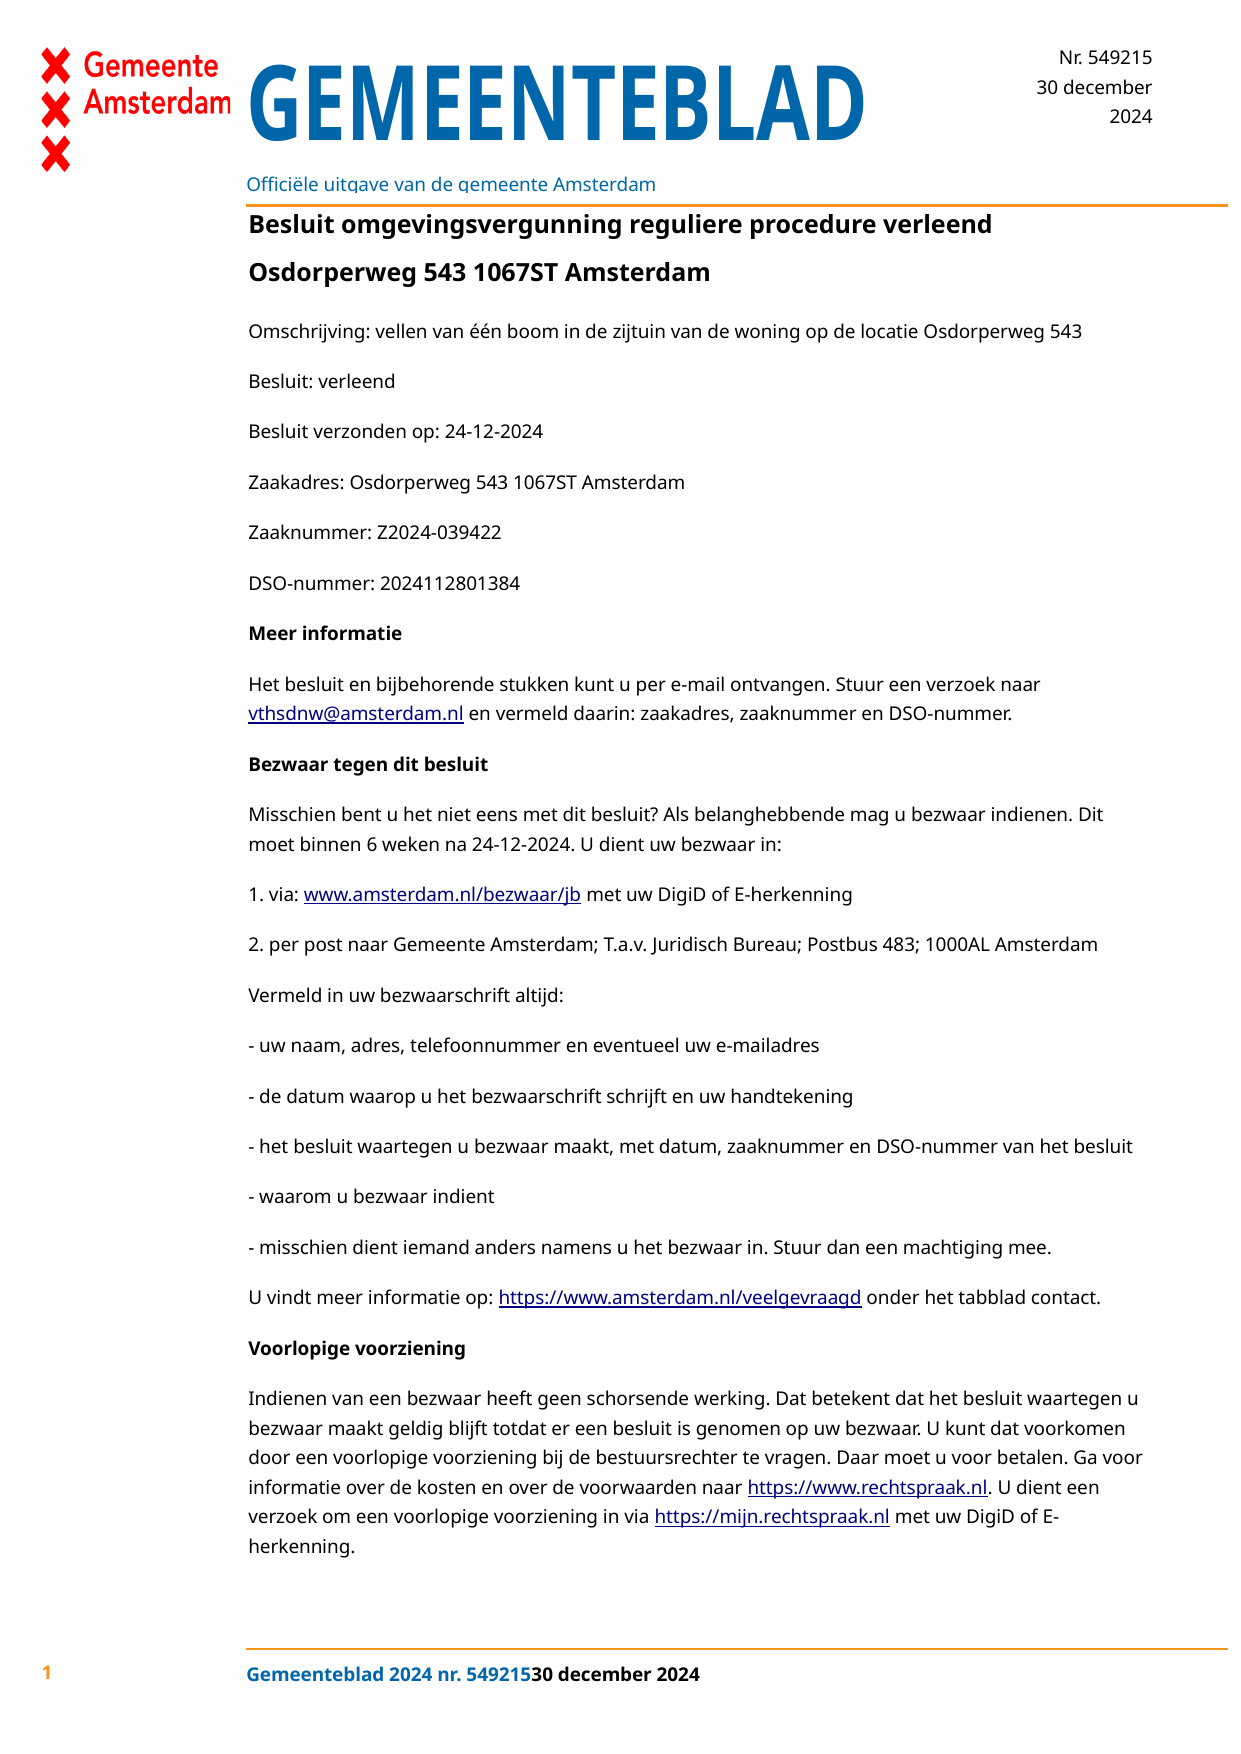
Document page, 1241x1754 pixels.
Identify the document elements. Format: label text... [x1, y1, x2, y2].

text - het besluit waartegen u bezwaar maakt, met datum, zaaknummer en DSO-nummer van het besluit [248, 1133, 1152, 1159]
text - de datum waarop u het bezwaarschrift schrijft en uw handtekening [248, 1083, 1152, 1109]
text Zaaknummer: Z2024-039422 [248, 519, 1152, 545]
text Het besluit en bijbehorende stukken kunt u per e-mail ontvangen. Stuur een verzoek naar vthsdnw@amsterdam.nl en vermeld daarin: zaakadres, zaaknummer en DSO-nummer. [248, 671, 1152, 726]
text Misschien bent u het niet eens met dit besluit? Als belanghebbende mag u bezwaar indienen. Dit moet binnen 6 weken na 24-12-2024. U dient uw bezwaar in: [248, 801, 1152, 857]
text Zaakadres: Osdorperweg 543 1067ST Amsterdam [248, 469, 1152, 495]
text Besluit omgevingsvergunning reguliere procedure verleend Osdorperweg 543 1067ST Amsterdam [248, 207, 1152, 288]
text Besluit: verleend [248, 368, 1152, 394]
text Besluit verzonden op: 24-12-2024 [248, 419, 1152, 444]
text Bezwaar tegen dit besluit [248, 751, 1152, 777]
text 1. via: www.amsterdam.nl/bezwaar/jb met uw DigiD of E-herkenning [248, 881, 1152, 907]
text 2. per post naar Gemeente Amsterdam; T.a.v. Juridisch Bureau; Postbus 483; 1000AL Amsterdam [248, 932, 1152, 957]
text Meer informatie [248, 620, 1152, 646]
text U vindt meer informatie op: https://www.amsterdam.nl/veelgevraagd onder het tabblad contact. [248, 1284, 1152, 1310]
text Indienen van een bezwaar heeft geen schorsende werking. Dat betekent dat het besluit waartegen u bezwaar maakt geldig blijft totdat er een besluit is genomen op uw bezwaar. U kunt dat voorkomen door een voorlopige voorziening bij de bestuursrechter te vragen. Daar moet u voor betalen. Ga voor informatie over de kosten en over de voorwaarden naar https://www.rechtspraak.nl. U dient een verzoek om een voorlopige voorziening in via https://mijn.rechtspraak.nl met uw DigiD of E-herkenning. [248, 1385, 1152, 1559]
picture [41, 47, 231, 172]
text Vermeld in uw bezwaarschrift altijd: [248, 982, 1152, 1008]
text - waarom u bezwaar indient [248, 1184, 1152, 1209]
text DSO-nummer: 2024112801384 [248, 570, 1152, 596]
text - misschien dient iemand anders namens u het bezwaar in. Stuur dan een machtiging mee. [248, 1234, 1152, 1260]
text Omschrijving: vellen van één boom in de zijtuin van de woning op de locatie Osdorperweg 543 [248, 318, 1152, 344]
text Voorlopige voorziening [248, 1335, 1152, 1361]
text - uw naam, adres, telefoonnummer en eventueel uw e-mailadres [248, 1032, 1152, 1058]
